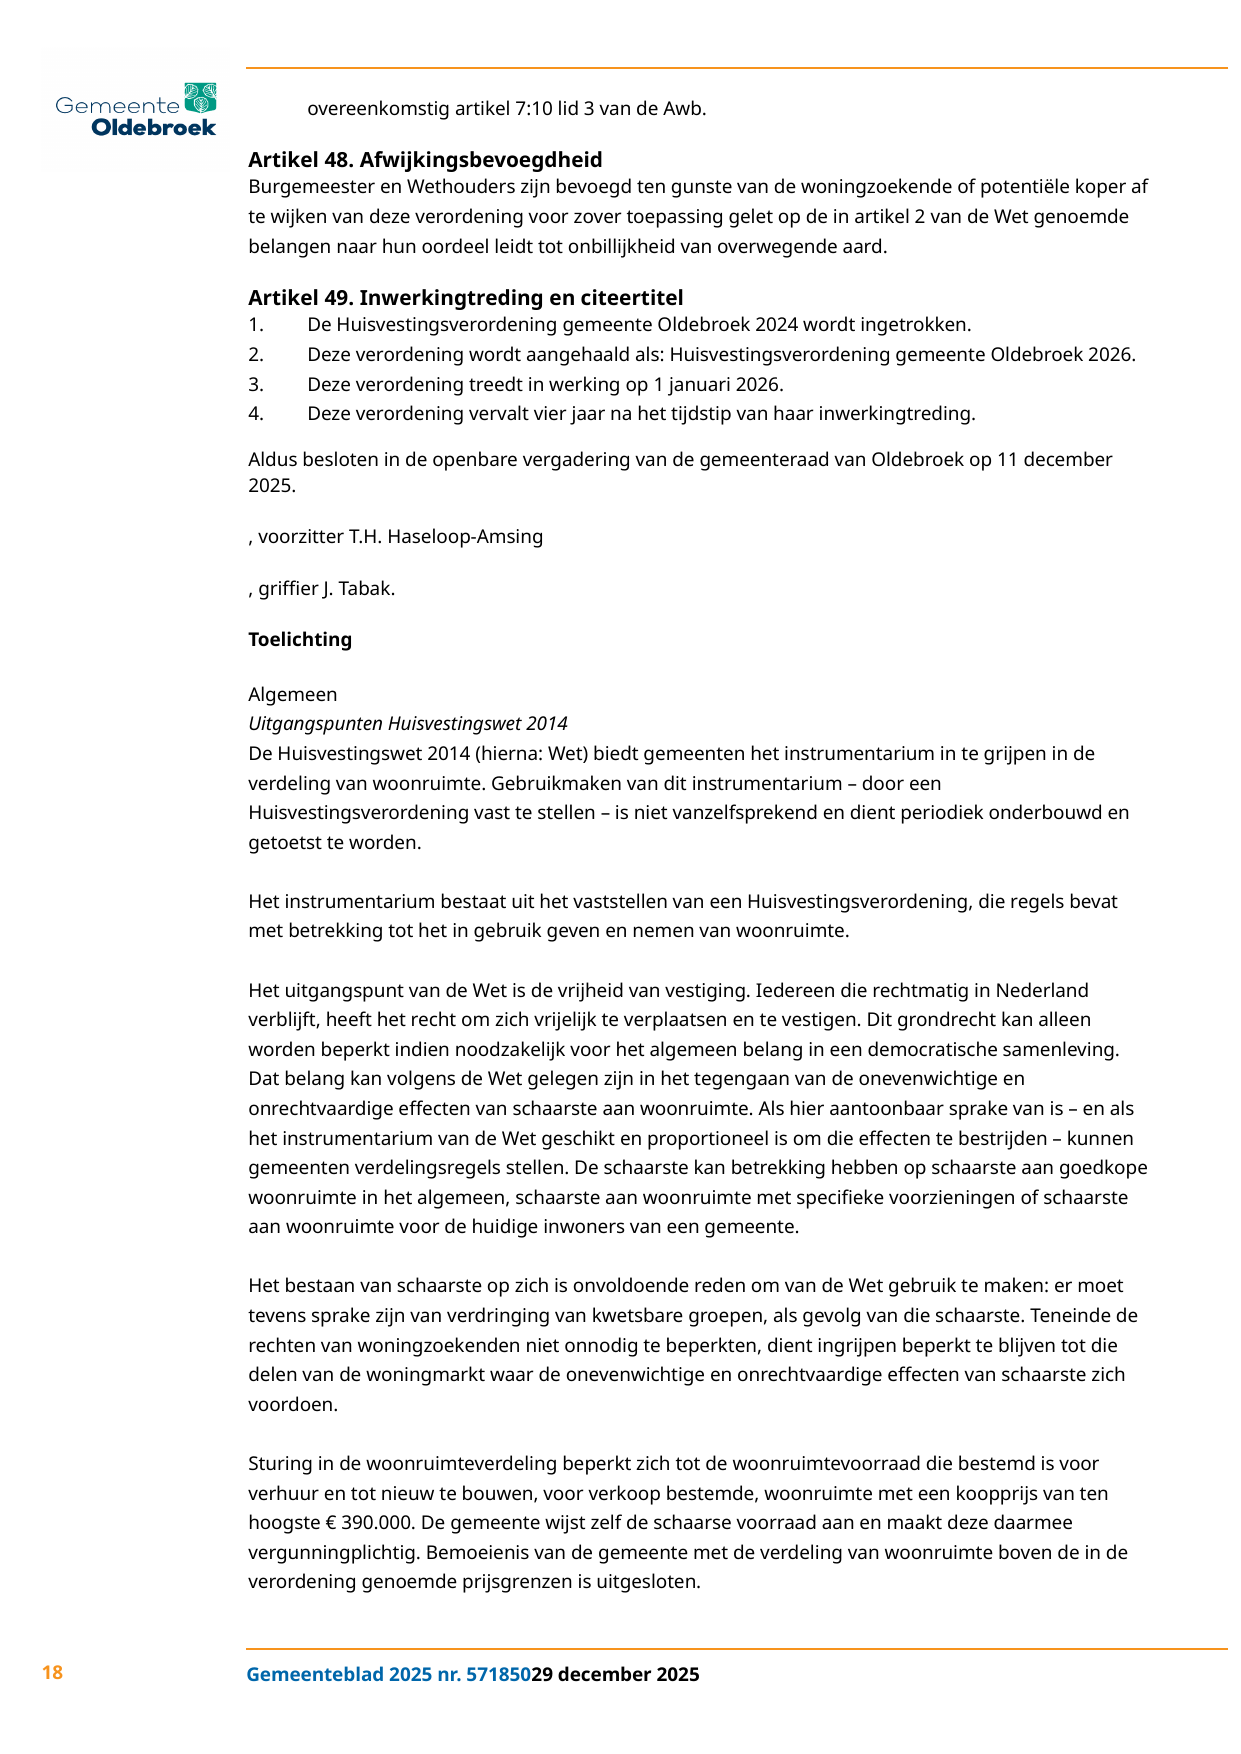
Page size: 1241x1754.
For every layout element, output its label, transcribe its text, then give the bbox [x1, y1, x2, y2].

picture [41, 47, 231, 172]
text Het instrumentarium bestaat uit het vaststellen van een Huisvestingsverordening, die regels bevat met betrekking tot het in gebruik geven en nemen van woonruimte. [248, 888, 1152, 943]
list Deze verordening treedt in werking op 1 januari 2026. [248, 371, 1152, 397]
text Burgemeester en Wethouders zijn bevoegd ten gunste van de woningzoekende of potentiële koper af te wijken van deze verordening voor zover toepassing gelet op de in artikel 2 van de Wet genoemde belangen naar hun oordeel leidt tot onbillijkheid van overwegende aard. [248, 174, 1152, 258]
text Sturing in de woonruimteverdeling beperkt zich tot de woonruimtevoorraad die bestemd is voor verhuur en tot nieuw te bouwen, voor verkoop bestemde, woonruimte met een koopprijs van ten hoogste € 390.000. De gemeente wijst zelf de schaarse voorraad aan en maakt deze daarmee vergunningplichtig. Bemoeienis van de gemeente met de verdeling van woonruimte boven de in de verordening genoemde prijsgrenzen is uitgesloten. [248, 1450, 1152, 1594]
text , griffier J. Tabak. [248, 575, 1152, 600]
text Algemeen [248, 681, 1152, 707]
list overeenkomstig artikel 7:10 lid 3 van de Awb. [248, 95, 1152, 121]
text Artikel 48. Afwijkingsbevoegdheid [248, 145, 1152, 174]
text , voorzitter T.H. Haseloop-Amsing [248, 523, 1152, 549]
list Deze verordening wordt aangehaald als: Huisvestingsverordening gemeente Oldebroek 2026. [248, 341, 1152, 367]
list De Huisvestingsverordening gemeente Oldebroek 2024 wordt ingetrokken. [248, 312, 1152, 337]
text Aldus besloten in de openbare vergadering van de gemeenteraad van Oldebroek op 11 december 2025. [248, 446, 1152, 497]
text Artikel 49. Inwerkingtreding en citeertitel [248, 283, 1152, 312]
text Uitgangspunten Huisvestingswet 2014 [248, 711, 1152, 736]
text Het bestaan van schaarste op zich is onvoldoende reden om van de Wet gebruik te maken: er moet tevens sprake zijn van verdringing van kwetsbare groepen, als gevolg van die schaarste. Teneinde de rechten van woningzoekenden niet onnodig te beperkten, dient ingrijpen beperkt te blijven tot die delen van de woningmarkt waar de onevenwichtige en onrechtvaardige effecten van schaarste zich voordoen. [248, 1273, 1152, 1417]
text Het uitgangspunt van de Wet is de vrijheid van vestiging. Iedereen die rechtmatig in Nederland verblijft, heeft het recht om zich vrijelijk te verplaatsen en te vestigen. Dit grondrecht kan alleen worden beperkt indien noodzakelijk voor het algemeen belang in een democratische samenleving. Dat belang kan volgens de Wet gelegen zijn in het tegengaan van de onevenwichtige en onrechtvaardige effecten van schaarste aan woonruimte. Als hier aantoonbaar sprake van is – en als het instrumentarium van de Wet geschikt en proportioneel is om die effecten te bestrijden – kunnen gemeenten verdelingsregels stellen. De schaarste kan betrekking hebben op schaarste aan goedkope woonruimte in het algemeen, schaarste aan woonruimte met specifieke voorzieningen of schaarste aan woonruimte voor de huidige inwoners van een gemeente. [248, 977, 1152, 1239]
list Deze verordening vervalt vier jaar na het tijdstip van haar inwerkingtreding. [248, 400, 1152, 426]
text Toelichting [248, 626, 1152, 652]
text De Huisvestingswet 2014 (hierna: Wet) biedt gemeenten het instrumentarium in te grijpen in de verdeling van woonruimte. Gebruikmaken van dit instrumentarium – door een Huisvestingsverordening vast te stellen – is niet vanzelfsprekend en dient periodiek onderbouwd en getoetst te worden. [248, 740, 1152, 855]
